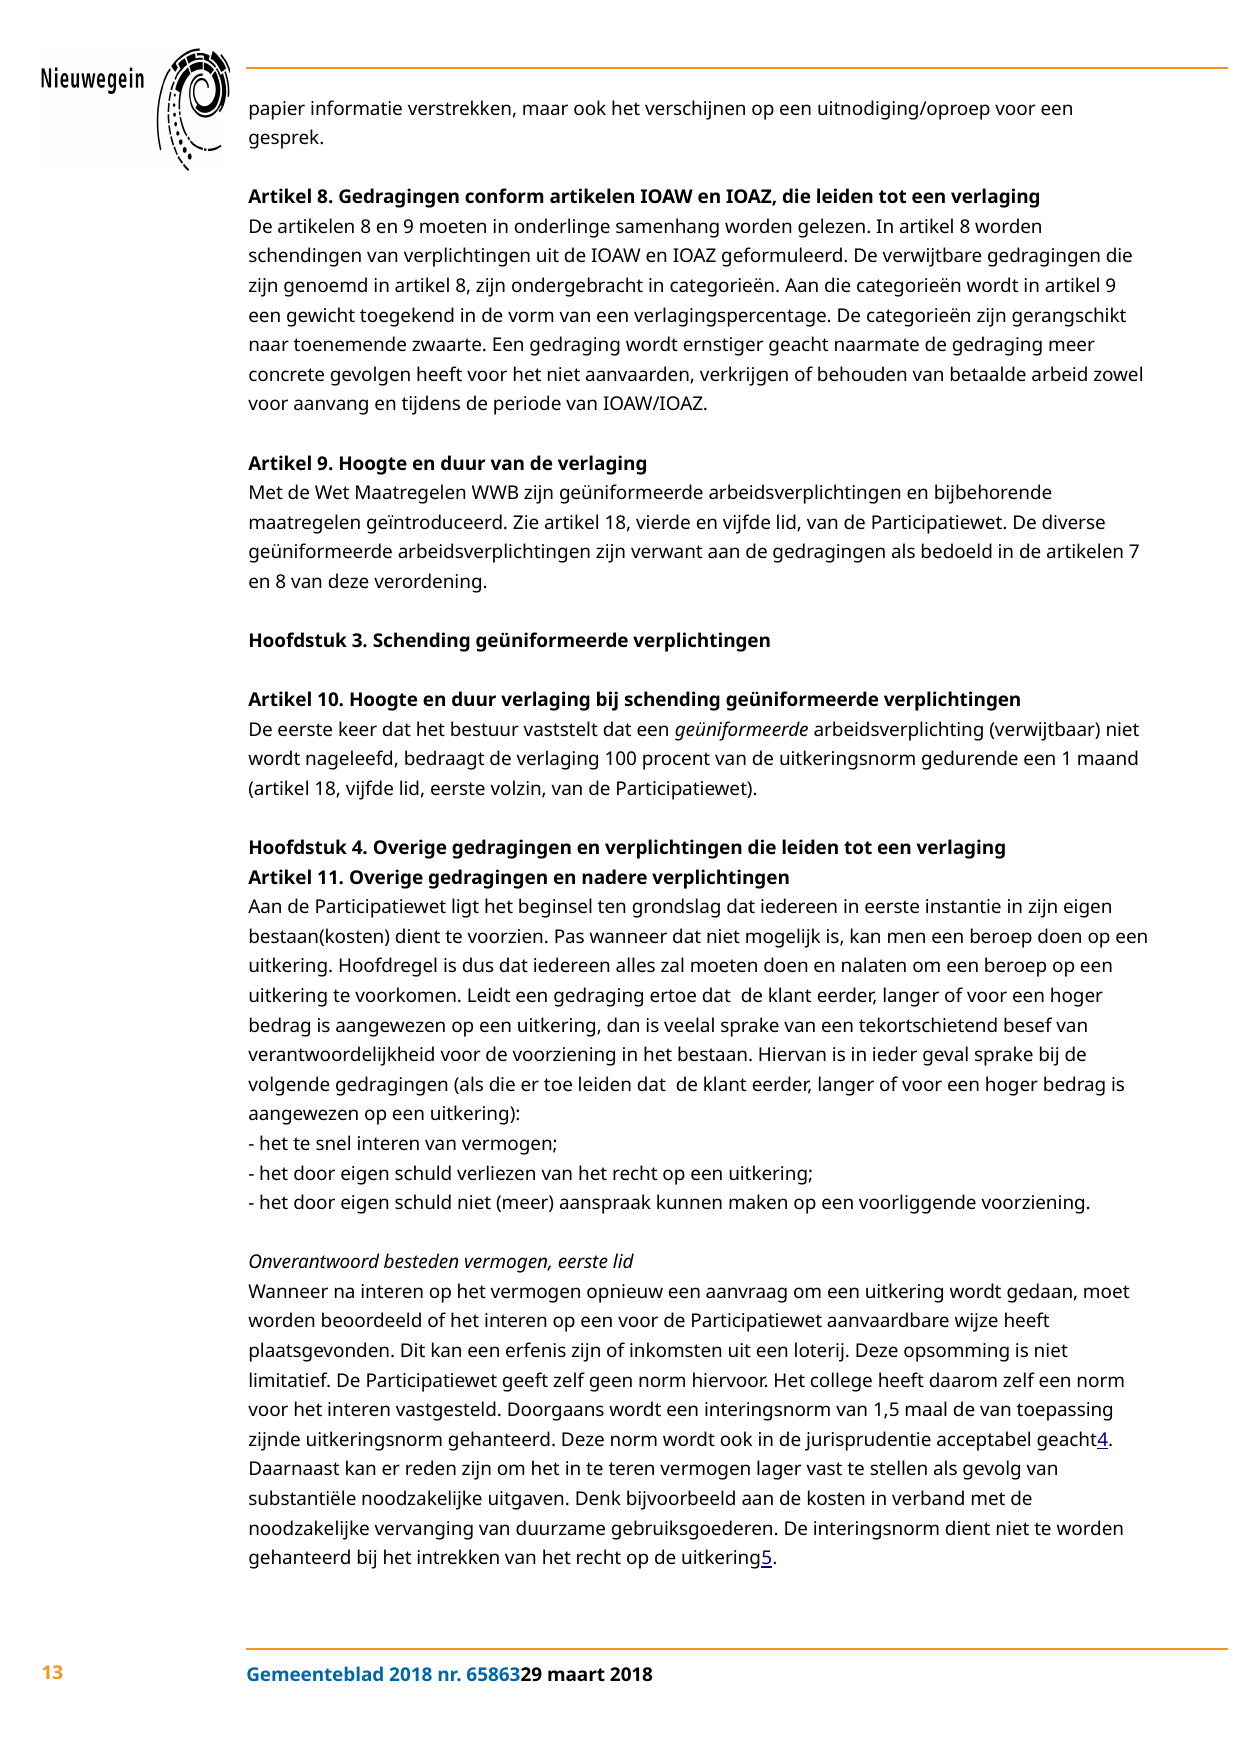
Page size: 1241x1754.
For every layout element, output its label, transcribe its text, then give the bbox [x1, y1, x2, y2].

text Aan de Participatiewet ligt het beginsel ten grondslag dat iedereen in eerste instantie in zijn eigen bestaan(kosten) dient te voorzien. Pas wanneer dat niet mogelijk is, kan men een beroep doen op een uitkering. Hoofdregel is dus dat iedereen alles zal moeten doen en nalaten om een beroep op een uitkering te voorkomen. Leidt een gedraging ertoe dat de klant eerder, langer of voor een hoger bedrag is aangewezen op een uitkering, dan is veelal sprake van een tekortschietend besef van verantwoordelijkheid voor de voorziening in het bestaan. Hiervan is in ieder geval sprake bij de volgende gedragingen (als die er toe leiden dat de klant eerder, langer of voor een hoger bedrag is aangewezen op een uitkering): [248, 893, 1152, 1126]
text papier informatie verstrekken, maar ook het verschijnen op een uitnodiging/oproep voor een gesprek. [248, 95, 1152, 150]
text Artikel 8. Gedragingen conform artikelen IOAW en IOAZ, die leiden tot een verlaging [248, 183, 1152, 209]
text Wanneer na interen op het vermogen opnieuw een aanvraag om een uitkering wordt gedaan, moet worden beoordeeld of het interen op een voor de Participatiewet aanvaardbare wijze heeft plaatsgevonden. Dit kan een erfenis zijn of inkomsten uit een loterij. Deze opsomming is niet limitatief. De Participatiewet geeft zelf geen norm hiervoor. Het college heeft daarom zelf een norm voor het interen vastgesteld. Doorgaans wordt een interingsnorm van 1,5 maal de van toepassing zijnde uitkeringsnorm gehanteerd. Deze norm wordt ook in de jurisprudentie acceptabel geacht4. Daarnaast kan er reden zijn om het in te teren vermogen lager vast te stellen als gevolg van substantiële noodzakelijke uitgaven. Denk bijvoorbeeld aan de kosten in verband met de noodzakelijke vervanging van duurzame gebruiksgoederen. De interingsnorm dient niet te worden gehanteerd bij het intrekken van het recht op de uitkering5. [248, 1278, 1152, 1570]
text Artikel 11. Overige gedragingen en nadere verplichtingen [248, 864, 1152, 890]
text Hoofdstuk 4. Overige gedragingen en verplichtingen die leiden tot een verlaging [248, 834, 1152, 860]
text Artikel 9. Hoogte en duur van de verlaging [248, 450, 1152, 476]
text Onverantwoord besteden vermogen, eerste lid [248, 1248, 1152, 1274]
text - het door eigen schuld verliezen van het recht op een uitkering; [248, 1160, 1152, 1186]
text - het door eigen schuld niet (meer) aanspraak kunnen maken op een voorliggende voorziening. [248, 1189, 1152, 1215]
picture [41, 47, 231, 172]
text De eerste keer dat het bestuur vaststelt dat een geüniformeerde arbeidsverplichting (verwijtbaar) niet wordt nageleefd, bedraagt de verlaging 100 procent van de uitkeringsnorm gedurende een 1 maand (artikel 18, vijfde lid, eerste volzin, van de Participatiewet). [248, 716, 1152, 801]
text Artikel 10. Hoogte en duur verlaging bij schending geüniformeerde verplichtingen [248, 686, 1152, 712]
text - het te snel interen van vermogen; [248, 1130, 1152, 1156]
text De artikelen 8 en 9 moeten in onderlinge samenhang worden gelezen. In artikel 8 worden schendingen van verplichtingen uit de IOAW en IOAZ geformuleerd. De verwijtbare gedragingen die zijn genoemd in artikel 8, zijn ondergebracht in categorieën. Aan die categorieën wordt in artikel 9 een gewicht toegekend in de vorm van een verlagingspercentage. De categorieën zijn gerangschikt naar toenemende zwaarte. Een gedraging wordt ernstiger geacht naarmate de gedraging meer concrete gevolgen heeft voor het niet aanvaarden, verkrijgen of behouden van betaalde arbeid zowel voor aanvang en tijdens de periode van IOAW/IOAZ. [248, 213, 1152, 416]
text Hoofdstuk 3. Schending geüniformeerde verplichtingen [248, 627, 1152, 653]
text Met de Wet Maatregelen WWB zijn geüniformeerde arbeidsverplichtingen en bijbehorende maatregelen geïntroduceerd. Zie artikel 18, vierde en vijfde lid, van de Participatiewet. De diverse geüniformeerde arbeidsverplichtingen zijn verwant aan de gedragingen als bedoeld in de artikelen 7 en 8 van deze verordening. [248, 479, 1152, 594]
